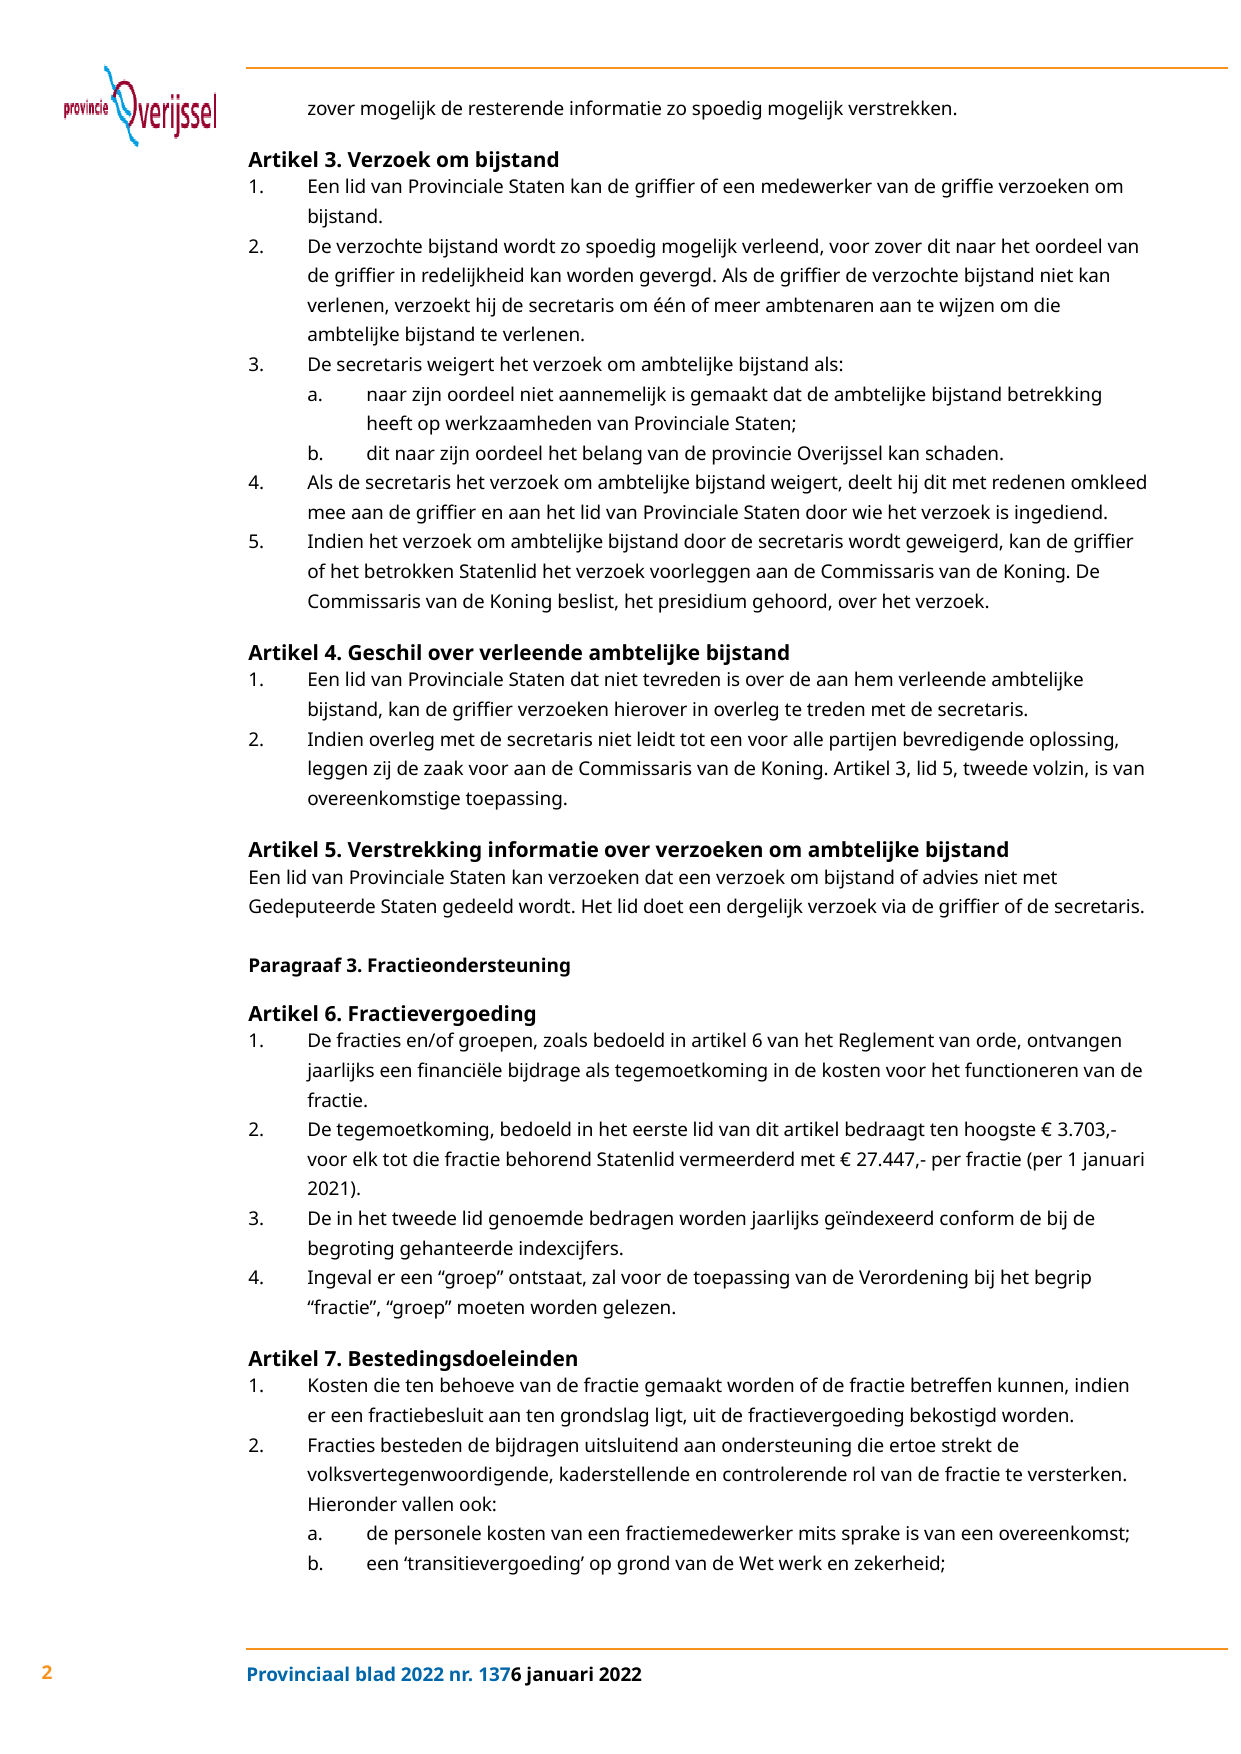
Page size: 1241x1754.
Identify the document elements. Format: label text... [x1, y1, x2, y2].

text Een lid van Provinciale Staten kan verzoeken dat een verzoek om bijstand of advies niet met Gedeputeerde Staten gedeeld wordt. Het lid doet een dergelijk verzoek via de griffier of de secretaris. [248, 864, 1152, 919]
list naar zijn oordeel niet aannemelijk is gemaakt dat de ambtelijke bijstand betrekking heeft op werkzaamheden van Provinciale Staten; [307, 381, 1152, 436]
text Artikel 7. Bestedingsdoeleinden [248, 1344, 1152, 1373]
list Een lid van Provinciale Staten kan de griffier of een medewerker van de griffie verzoeken om bijstand. [248, 174, 1152, 229]
list zover mogelijk de resterende informatie zo spoedig mogelijk verstrekken. [248, 95, 1152, 121]
list Als de secretaris het verzoek om ambtelijke bijstand weigert, deelt hij dit met redenen omkleed mee aan de griffier en aan het lid van Provinciale Staten door wie het verzoek is ingediend. [248, 469, 1152, 525]
text Artikel 3. Verzoek om bijstand [248, 145, 1152, 174]
list De fracties en/of groepen, zoals bedoeld in artikel 6 van het Reglement van orde, ontvangen jaarlijks een financiële bijdrage als tegemoetkoming in de kosten voor het functioneren van de fractie. [248, 1028, 1152, 1112]
list Indien overleg met de secretaris niet leidt tot een voor alle partijen bevredigende oplossing, leggen zij de zaak voor aan de Commissaris van de Koning. Artikel 3, lid 5, tweede volzin, is van overeenkomstige toepassing. [248, 726, 1152, 811]
list Indien het verzoek om ambtelijke bijstand door de secretaris wordt geweigerd, kan de griffier of het betrokken Statenlid het verzoek voorleggen aan de Commissaris van de Koning. De Commissaris van de Koning beslist, het presidium gehoord, over het verzoek. [248, 529, 1152, 613]
list Kosten die ten behoeve van de fractie gemaakt worden of de fractie betreffen kunnen, indien er een fractiebesluit aan ten grondslag ligt, uit de fractievergoeding bekostigd worden. [248, 1373, 1152, 1428]
list De tegemoetkoming, bedoeld in het eerste lid van dit artikel bedraagt ten hoogste € 3.703,- voor elk tot die fractie behorend Statenlid vermeerderd met € 27.447,- per fractie (per 1 januari 2021). [248, 1116, 1152, 1201]
list Een lid van Provinciale Staten dat niet tevreden is over de aan hem verleende ambtelijke bijstand, kan de griffier verzoeken hierover in overleg te treden met de secretaris. [248, 667, 1152, 722]
picture [41, 47, 231, 172]
list dit naar zijn oordeel het belang van de provincie Overijssel kan schaden. [307, 440, 1152, 466]
text Artikel 5. Verstrekking informatie over verzoeken om ambtelijke bijstand [248, 835, 1152, 864]
list een ‘transitievergoeding’ op grond van de Wet werk en zekerheid; [307, 1550, 1152, 1576]
list Fracties besteden de bijdragen uitsluitend aan ondersteuning die ertoe strekt de volksvertegenwoordigende, kaderstellende en controlerende rol van de fractie te versterken. Hieronder vallen ook: [248, 1432, 1152, 1517]
list De verzochte bijstand wordt zo spoedig mogelijk verleend, voor zover dit naar het oordeel van de griffier in redelijkheid kan worden gevergd. Als de griffier de verzochte bijstand niet kan verlenen, verzoekt hij de secretaris om één of meer ambtenaren aan te wijzen om die ambtelijke bijstand te verlenen. [248, 233, 1152, 347]
list De in het tweede lid genoemde bedragen worden jaarlijks geïndexeerd conform de bij de begroting gehanteerde indexcijfers. [248, 1205, 1152, 1260]
list Ingeval er een “groep” ontstaat, zal voor de toepassing van de Verordening bij het begrip “fractie”, “groep” moeten worden gelezen. [248, 1264, 1152, 1319]
list De secretaris weigert het verzoek om ambtelijke bijstand als: [248, 351, 1152, 377]
text Paragraaf 3. Fractieondersteuning [248, 953, 1152, 978]
text Artikel 4. Geschil over verleende ambtelijke bijstand [248, 638, 1152, 667]
text Artikel 6. Fractievergoeding [248, 999, 1152, 1028]
list de personele kosten van een fractiemedewerker mits sprake is van een overeenkomst; [307, 1521, 1152, 1546]
